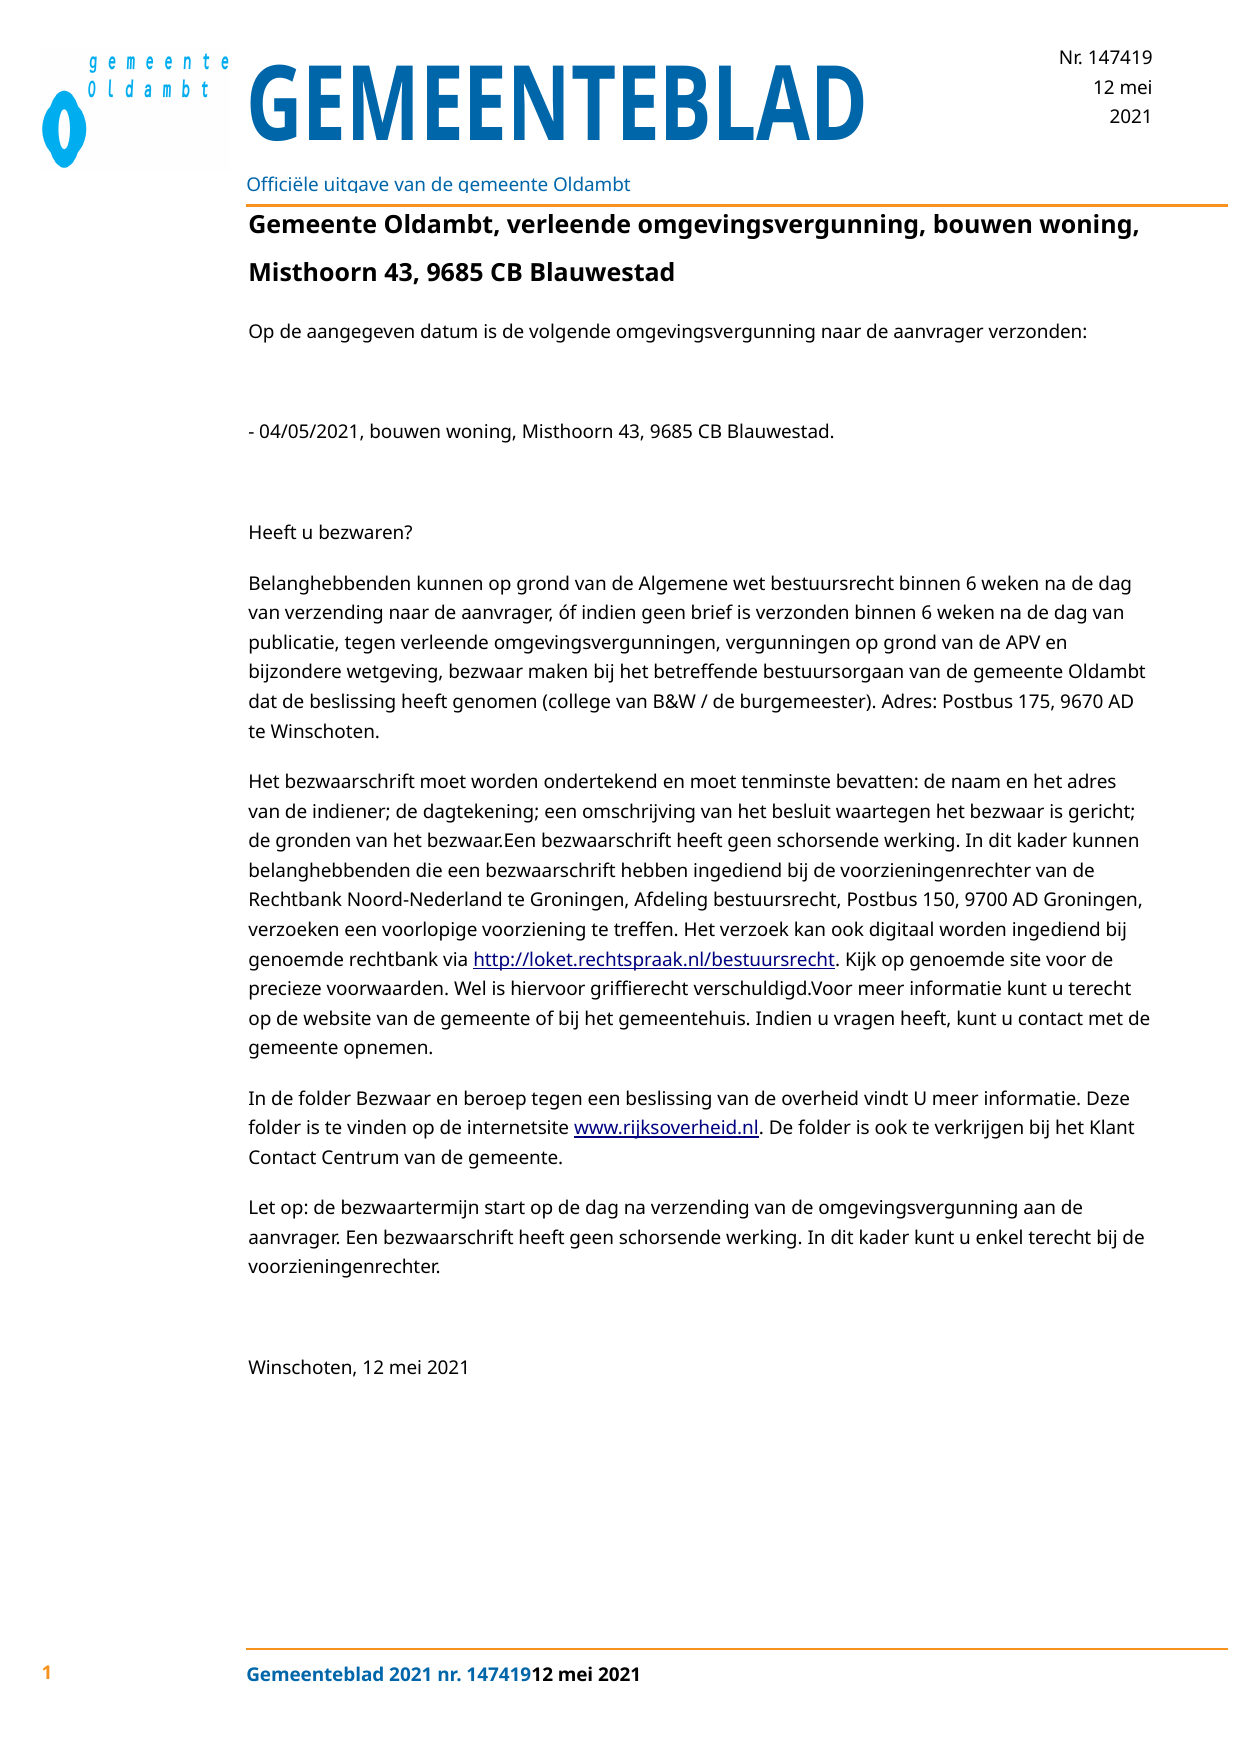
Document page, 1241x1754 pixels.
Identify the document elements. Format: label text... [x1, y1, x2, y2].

text Het bezwaarschrift moet worden ondertekend en moet tenminste bevatten: de naam en het adres van de indiener; de dagtekening; een omschrijving van het besluit waartegen het bezwaar is gericht; de gronden van het bezwaar.Een bezwaarschrift heeft geen schorsende werking. In dit kader kunnen belanghebbenden die een bezwaarschrift hebben ingediend bij de voorzieningenrechter van de Rechtbank Noord-Nederland te Groningen, Afdeling bestuursrecht, Postbus 150, 9700 AD Groningen, verzoeken een voorlopige voorziening te treffen. Het verzoek kan ook digitaal worden ingediend bij genoemde rechtbank via http://loket.rechtspraak.nl/bestuursrecht. Kijk op genoemde site voor de precieze voorwaarden. Wel is hiervoor griffierecht verschuldigd.Voor meer informatie kunt u terecht op de website van de gemeente of bij het gemeentehuis. Indien u vragen heeft, kunt u contact met de gemeente opnemen. [248, 768, 1152, 1060]
text Op de aangegeven datum is de volgende omgevingsvergunning naar de aanvrager verzonden: [248, 318, 1152, 344]
text Gemeente Oldambt, verleende omgevingsvergunning, bouwen woning, Misthoorn 43, 9685 CB Blauwestad [248, 207, 1152, 288]
text Belanghebbenden kunnen op grond van de Algemene wet bestuursrecht binnen 6 weken na de dag van verzending naar de aanvrager, óf indien geen brief is verzonden binnen 6 weken na de dag van publicatie, tegen verleende omgevingsvergunningen, vergunningen op grond van de APV en bijzondere wetgeving, bezwaar maken bij het betreffende bestuursorgaan van de gemeente Oldambt dat de beslissing heeft genomen (college van B&W / de burgemeester). Adres: Postbus 175, 9670 AD te Winschoten. [248, 570, 1152, 744]
text In de folder Bezwaar en beroep tegen een beslissing van de overheid vindt U meer informatie. Deze folder is te vinden op de internetsite www.rijksoverheid.nl. De folder is ook te verkrijgen bij het Klant Contact Centrum van de gemeente. [248, 1085, 1152, 1170]
text Heeft u bezwaren? [248, 519, 1152, 545]
text Let op: de bezwaartermijn start op de dag na verzending van de omgevingsvergunning aan de aanvrager. Een bezwaarschrift heeft geen schorsende werking. In dit kader kunt u enkel terecht bij de voorzieningenrechter. [248, 1194, 1152, 1279]
picture [41, 47, 231, 172]
text Winschoten, 12 mei 2021 [248, 1354, 1152, 1380]
text - 04/05/2021, bouwen woning, Misthoorn 43, 9685 CB Blauwestad. [248, 419, 1152, 444]
